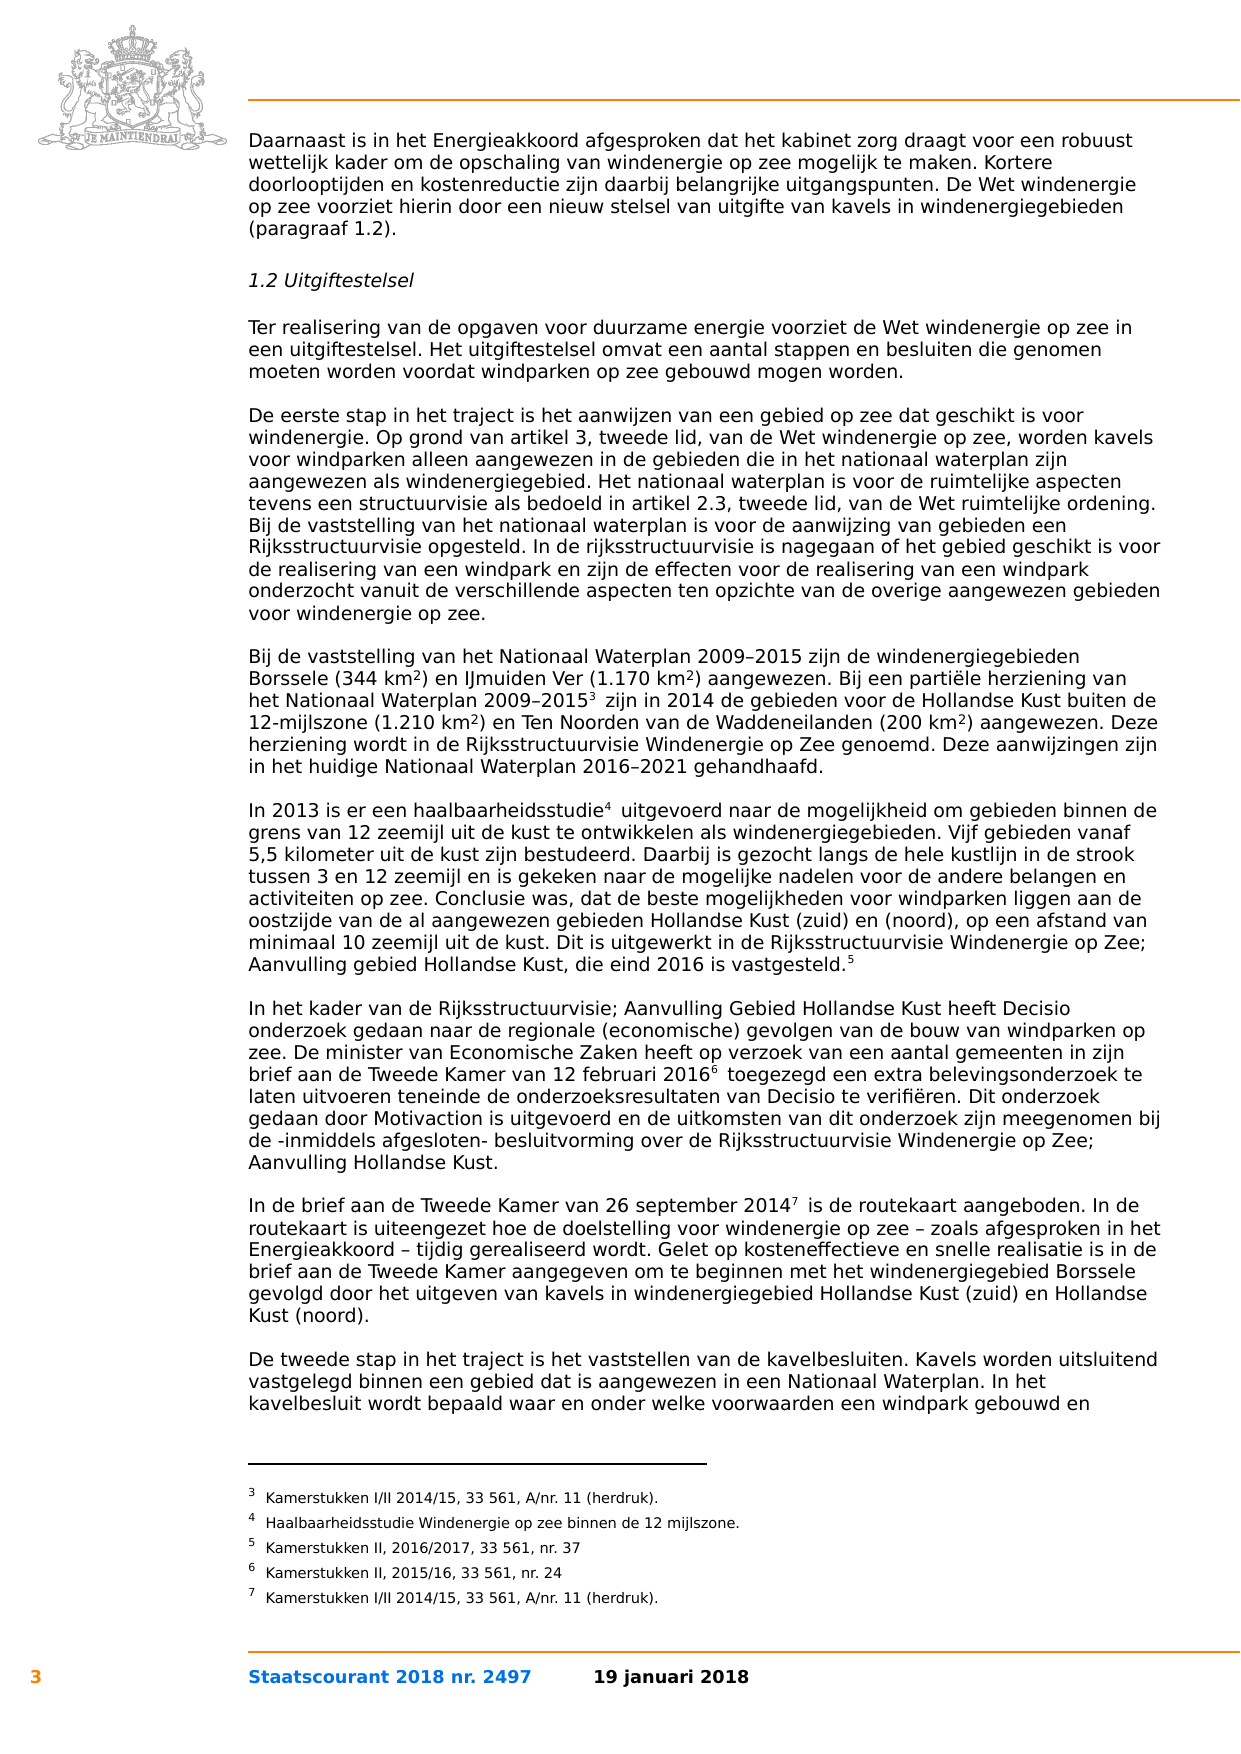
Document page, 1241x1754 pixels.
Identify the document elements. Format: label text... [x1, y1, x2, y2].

text De eerste stap in het traject is het aanwijzen van een gebied op zee dat geschikt is voor windenergie. Op grond van artikel 3, tweede lid, van de Wet windenergie op zee, worden kavels voor windparken alleen aangewezen in de gebieden die in het nationaal waterplan zijn aangewezen als windenergiegebied. Het nationaal waterplan is voor de ruimtelijke aspecten tevens een structuurvisie als bedoeld in artikel 2.3, tweede lid, van de Wet ruimtelijke ordening. Bij de vaststelling van het nationaal waterplan is voor de aanwijzing van gebieden een Rijksstructuurvisie opgesteld. In de rijksstructuurvisie is nagegaan of het gebied geschikt is voor de realisering van een windpark en zijn de effecten voor de realisering van een windpark onderzocht vanuit de verschillende aspecten ten opzichte van de overige aangewezen gebieden voor windenergie op zee. [248, 404, 1163, 624]
text Kamerstukken II, 2015/16, 33 561, nr. 24 [248, 1561, 1163, 1583]
subtitle 1.2 Uitgiftestelsel [248, 270, 1163, 292]
text Daarnaast is in het Energieakkoord afgesproken dat het kabinet zorg draagt voor een robuust wettelijk kader om de opschaling van windenergie op zee mogelijk te maken. Kortere doorlooptijden en kostenreductie zijn daarbij belangrijke uitgangspunten. De Wet windenergie op zee voorziet hierin door een nieuw stelsel van uitgifte van kavels in windenergiegebieden (paragraaf 1.2). [248, 130, 1163, 240]
text Kamerstukken II, 2016/2017, 33 561, nr. 37 [248, 1536, 1163, 1558]
text In 2013 is er een haalbaarheidsstudie uitgevoerd naar de mogelijkheid om gebieden binnen de grens van 12 zeemijl uit de kust te ontwikkelen als windenergiegebieden. Vijf gebieden vanaf 5,5 kilometer uit de kust zijn bestudeerd. Daarbij is gezocht langs de hele kustlijn in de strook tussen 3 en 12 zeemijl en is gekeken naar de mogelijke nadelen voor de andere belangen en activiteiten op zee. Conclusie was, dat de beste mogelijkheden voor windparken liggen aan de oostzijde van de al aangewezen gebieden Hollandse Kust (zuid) en (noord), op een afstand van minimaal 10 zeemijl uit de kust. Dit is uitgewerkt in de Rijksstructuurvisie Windenergie op Zee; Aanvulling gebied Hollandse Kust, die eind 2016 is vastgesteld. [248, 800, 1163, 976]
text In het kader van de Rijksstructuurvisie; Aanvulling Gebied Hollandse Kust heeft Decisio onderzoek gedaan naar de regionale (economische) gevolgen van de bouw van windparken op zee. De minister van Economische Zaken heeft op verzoek van een aantal gemeenten in zijn brief aan de Tweede Kamer van 12 februari 2016 toegezegd een extra belevingsonderzoek te laten uitvoeren teneinde de onderzoeksresultaten van Decisio te verifiëren. Dit onderzoek gedaan door Motivaction is uitgevoerd en de uitkomsten van dit onderzoek zijn meegenomen bij de -inmiddels afgesloten- besluitvorming over de Rijksstructuurvisie Windenergie op Zee; Aanvulling Hollandse Kust. [248, 998, 1163, 1173]
picture [38, 25, 227, 150]
text Bij de vaststelling van het Nationaal Waterplan 2009–2015 zijn de windenergiegebieden Borssele (344 km2) en IJmuiden Ver (1.170 km2) aangewezen. Bij een partiële herziening van het Nationaal Waterplan 2009–2015 zijn in 2014 de gebieden voor de Hollandse Kust buiten de 12-mijlszone (1.210 km2) en Ten Noorden van de Waddeneilanden (200 km2) aangewezen. Deze herziening wordt in de Rijksstructuurvisie Windenergie op Zee genoemd. Deze aanwijzingen zijn in het huidige Nationaal Waterplan 2016–2021 gehandhaafd. [248, 646, 1163, 778]
text De tweede stap in het traject is het vaststellen van de kavelbesluiten. Kavels worden uitsluitend vastgelegd binnen een gebied dat is aangewezen in een Nationaal Waterplan. In het kavelbesluit wordt bepaald waar en onder welke voorwaarden een windpark gebouwd en [248, 1349, 1163, 1415]
text Ter realisering van de opgaven voor duurzame energie voorziet de Wet windenergie op zee in een uitgiftestelsel. Het uitgiftestelsel omvat een aantal stappen en besluiten die genomen moeten worden voordat windparken op zee gebouwd mogen worden. [248, 317, 1163, 383]
text Kamerstukken I/II 2014/15, 33 561, A/nr. 11 (herdruk). [248, 1586, 1163, 1608]
text Haalbaarheidsstudie Windenergie op zee binnen de 12 mijlszone. [248, 1511, 1163, 1533]
text In de brief aan de Tweede Kamer van 26 september 2014 is de routekaart aangeboden. In de routekaart is uiteengezet hoe de doelstelling voor windenergie op zee – zoals afgesproken in het Energieakkoord – tijdig gerealiseerd wordt. Gelet op kosteneffectieve en snelle realisatie is in de brief aan de Tweede Kamer aangegeven om te beginnen met het windenergiegebied Borssele gevolgd door het uitgeven van kavels in windenergiegebied Hollandse Kust (zuid) en Hollandse Kust (noord). [248, 1195, 1163, 1327]
text Kamerstukken I/II 2014/15, 33 561, A/nr. 11 (herdruk). [248, 1486, 1163, 1508]
